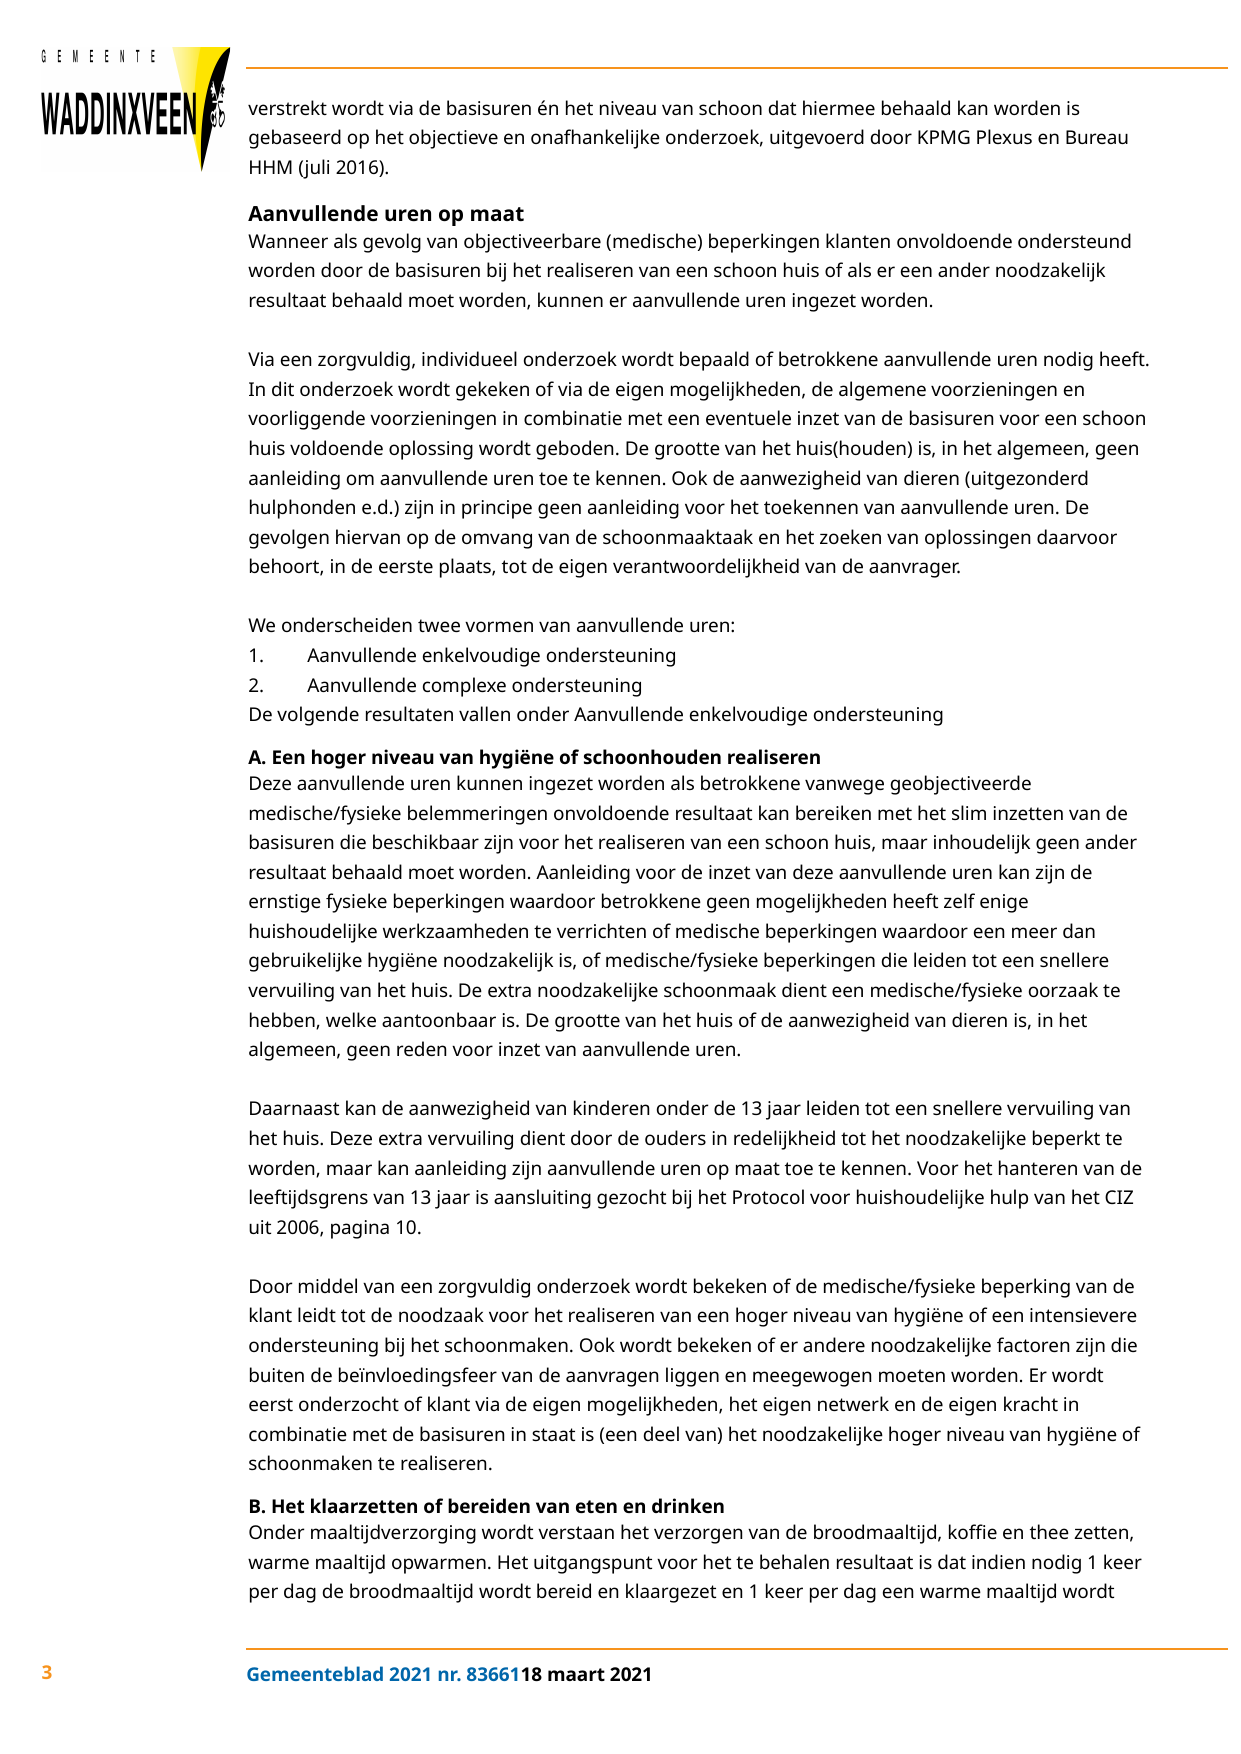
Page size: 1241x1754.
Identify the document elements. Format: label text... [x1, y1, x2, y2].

text A. Een hoger niveau van hygiëne of schoonhouden realiseren [248, 744, 1152, 770]
text B. Het klaarzetten of bereiden van eten en drinken [248, 1494, 1152, 1519]
text De volgende resultaten vallen onder Aanvullende enkelvoudige ondersteuning [248, 701, 1152, 727]
text Via een zorgvuldig, individueel onderzoek wordt bepaald of betrokkene aanvullende uren nodig heeft. In dit onderzoek wordt gekeken of via de eigen mogelijkheden, de algemene voorzieningen en voorliggende voorzieningen in combinatie met een eventuele inzet van de basisuren voor een schoon huis voldoende oplossing wordt geboden. De grootte van het huis(houden) is, in het algemeen, geen aanleiding om aanvullende uren toe te kennen. Ook de aanwezigheid van dieren (uitgezonderd hulphonden e.d.) zijn in principe geen aanleiding voor het toekennen van aanvullende uren. De gevolgen hiervan op de omvang van de schoonmaaktaak en het zoeken van oplossingen daarvoor behoort, in de eerste plaats, tot de eigen verantwoordelijkheid van de aanvrager. [248, 346, 1152, 579]
list Aanvullende enkelvoudige ondersteuning [248, 642, 1152, 668]
picture [41, 47, 231, 172]
text verstrekt wordt via de basisuren én het niveau van schoon dat hiermee behaald kan worden is gebaseerd op het objectieve en onafhankelijke onderzoek, uitgevoerd door KPMG Plexus en Bureau HHM (juli 2016). [248, 95, 1152, 180]
text Daarnaast kan de aanwezigheid van kinderen onder de 13 jaar leiden tot een snellere vervuiling van het huis. Deze extra vervuiling dient door de ouders in redelijkheid tot het noodzakelijke beperkt te worden, maar kan aanleiding zijn aanvullende uren op maat toe te kennen. Voor het hanteren van de leeftijdsgrens van 13 jaar is aansluiting gezocht bij het Protocol voor huishoudelijke hulp van het CIZ uit 2006, pagina 10. [248, 1096, 1152, 1240]
text Door middel van een zorgvuldig onderzoek wordt bekeken of de medische/fysieke beperking van de klant leidt tot de noodzaak voor het realiseren van een hoger niveau van hygiëne of een intensievere ondersteuning bij het schoonmaken. Ook wordt bekeken of er andere noodzakelijke factoren zijn die buiten de beïnvloedingsfeer van de aanvragen liggen en meegewogen moeten worden. Er wordt eerst onderzocht of klant via de eigen mogelijkheden, het eigen netwerk en de eigen kracht in combinatie met de basisuren in staat is (een deel van) het noodzakelijke hoger niveau van hygiëne of schoonmaken te realiseren. [248, 1273, 1152, 1476]
text We onderscheiden twee vormen van aanvullende uren: [248, 613, 1152, 638]
text Wanneer als gevolg van objectiveerbare (medische) beperkingen klanten onvoldoende ondersteund worden door de basisuren bij het realiseren van een schoon huis of als er een ander noodzakelijk resultaat behaald moet worden, kunnen er aanvullende uren ingezet worden. [248, 228, 1152, 313]
text Aanvullende uren op maat [248, 199, 1152, 228]
list Aanvullende complexe ondersteuning [248, 672, 1152, 697]
text Deze aanvullende uren kunnen ingezet worden als betrokkene vanwege geobjectiveerde medische/fysieke belemmeringen onvoldoende resultaat kan bereiken met het slim inzetten van de basisuren die beschikbaar zijn voor het realiseren van een schoon huis, maar inhoudelijk geen ander resultaat behaald moet worden. Aanleiding voor de inzet van deze aanvullende uren kan zijn de ernstige fysieke beperkingen waardoor betrokkene geen mogelijkheden heeft zelf enige huishoudelijke werkzaamheden te verrichten of medische beperkingen waardoor een meer dan gebruikelijke hygiëne noodzakelijk is, of medische/fysieke beperkingen die leiden tot een snellere vervuiling van het huis. De extra noodzakelijke schoonmaak dient een medische/fysieke oorzaak te hebben, welke aantoonbaar is. De grootte van het huis of de aanwezigheid van dieren is, in het algemeen, geen reden voor inzet van aanvullende uren. [248, 770, 1152, 1062]
text Onder maaltijdverzorging wordt verstaan het verzorgen van de broodmaaltijd, koffie en thee zetten, warme maaltijd opwarmen. Het uitgangspunt voor het te behalen resultaat is dat indien nodig 1 keer per dag de broodmaaltijd wordt bereid en klaargezet en 1 keer per dag een warme maaltijd wordt [248, 1519, 1152, 1604]
